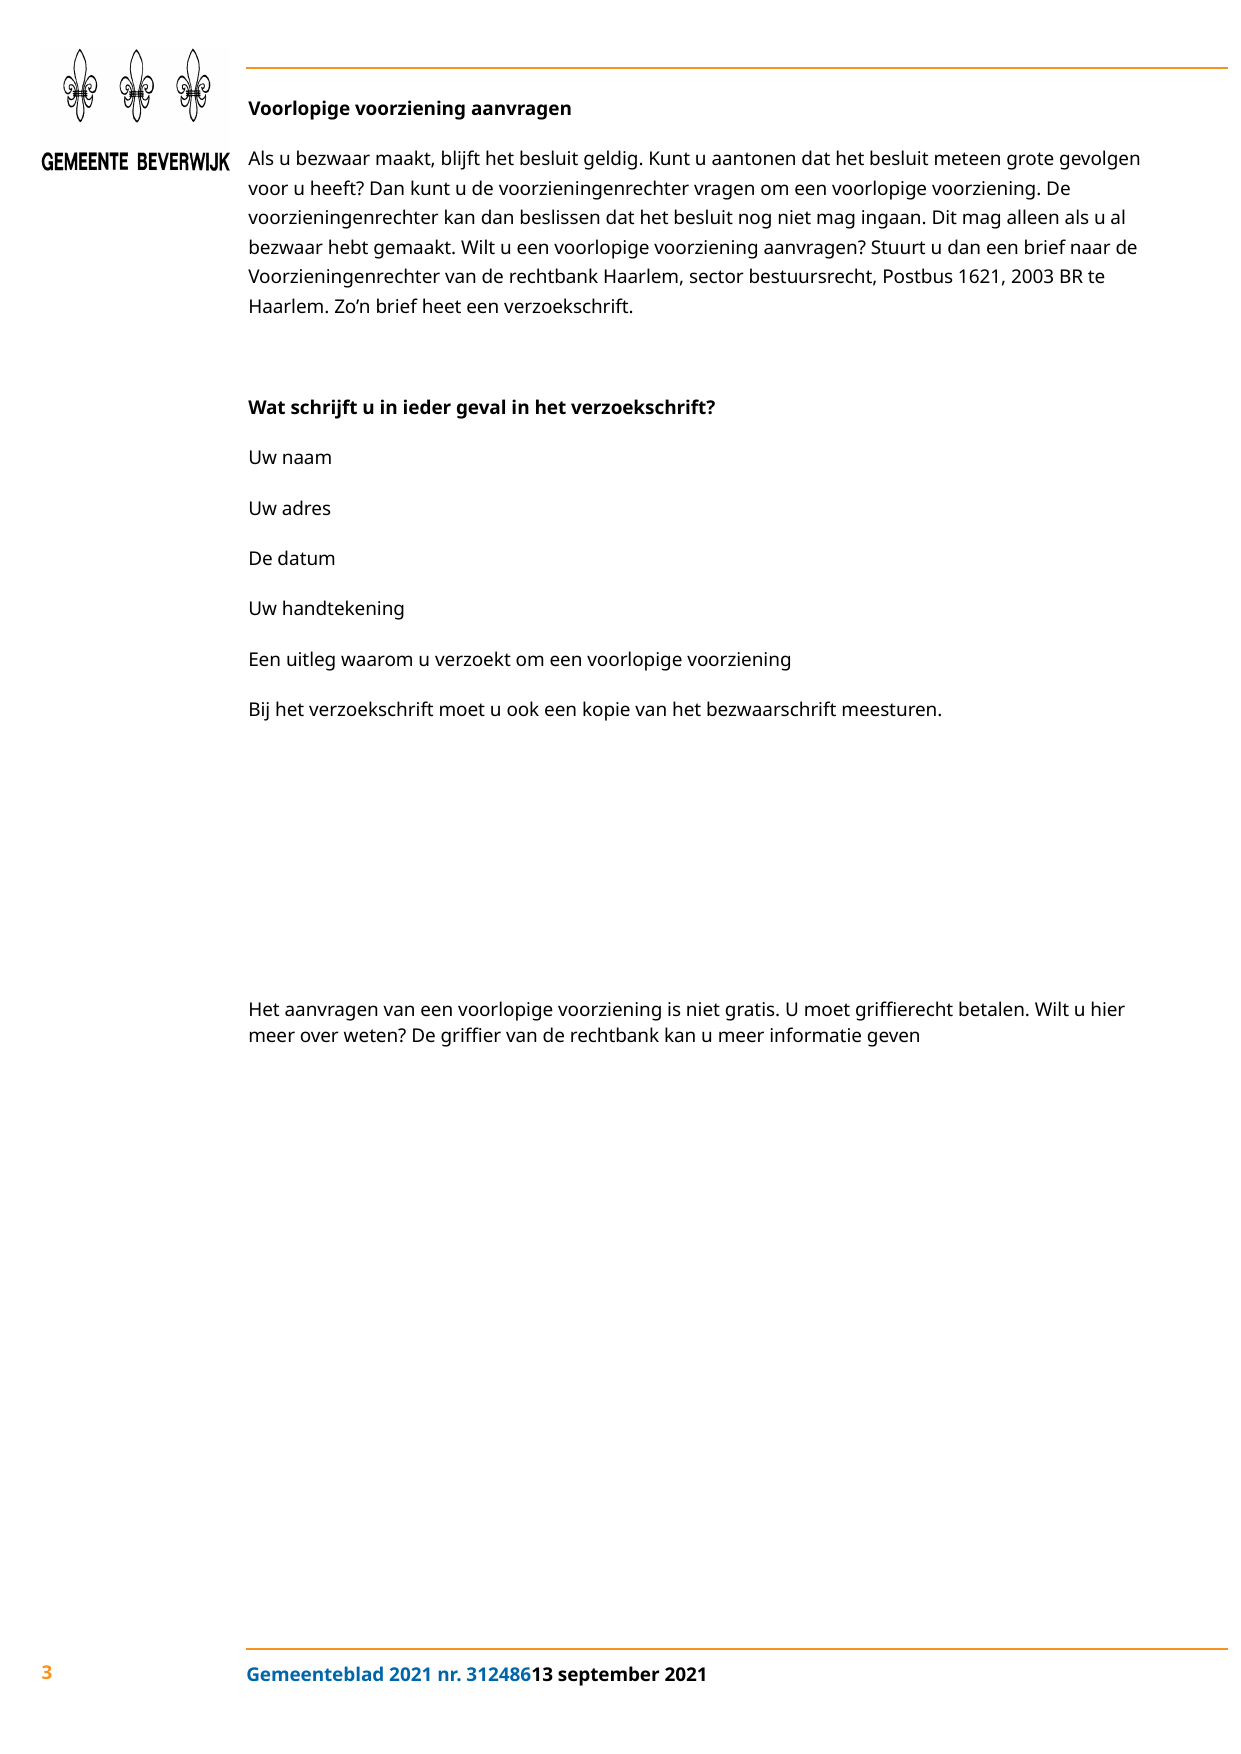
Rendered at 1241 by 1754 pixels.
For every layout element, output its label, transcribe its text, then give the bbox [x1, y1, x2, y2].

picture [41, 47, 231, 172]
text Uw adres [248, 495, 1152, 521]
text Wat schrijft u in ieder geval in het verzoekschrift? [248, 394, 1152, 420]
text Uw naam [248, 444, 1152, 470]
text Bij het verzoekschrift moet u ook een kopie van het bezwaarschrift meesturen. [248, 696, 1152, 722]
text Uw handtekening [248, 596, 1152, 621]
text Als u bezwaar maakt, blijft het besluit geldig. Kunt u aantonen dat het besluit meteen grote gevolgen voor u heeft? Dan kunt u de voorzieningenrechter vragen om een voorlopige voorziening. De voorzieningenrechter kan dan beslissen dat het besluit nog niet mag ingaan. Dit mag alleen als u al bezwaar hebt gemaakt. Wilt u een voorlopige voorziening aanvragen? Stuurt u dan een brief naar de Voorzieningenrechter van de rechtbank Haarlem, sector bestuursrecht, Postbus 1621, 2003 BR te Haarlem. Zo’n brief heet een verzoekschrift. [248, 145, 1152, 319]
text Het aanvragen van een voorlopige voorziening is niet gratis. U moet griffierecht betalen. Wilt u hier meer over weten? De griffier van de rechtbank kan u meer informatie geven [248, 996, 1152, 1048]
text De datum [248, 545, 1152, 571]
text Voorlopige voorziening aanvragen [248, 95, 1152, 121]
text Een uitleg waarom u verzoekt om een voorlopige voorziening [248, 646, 1152, 672]
